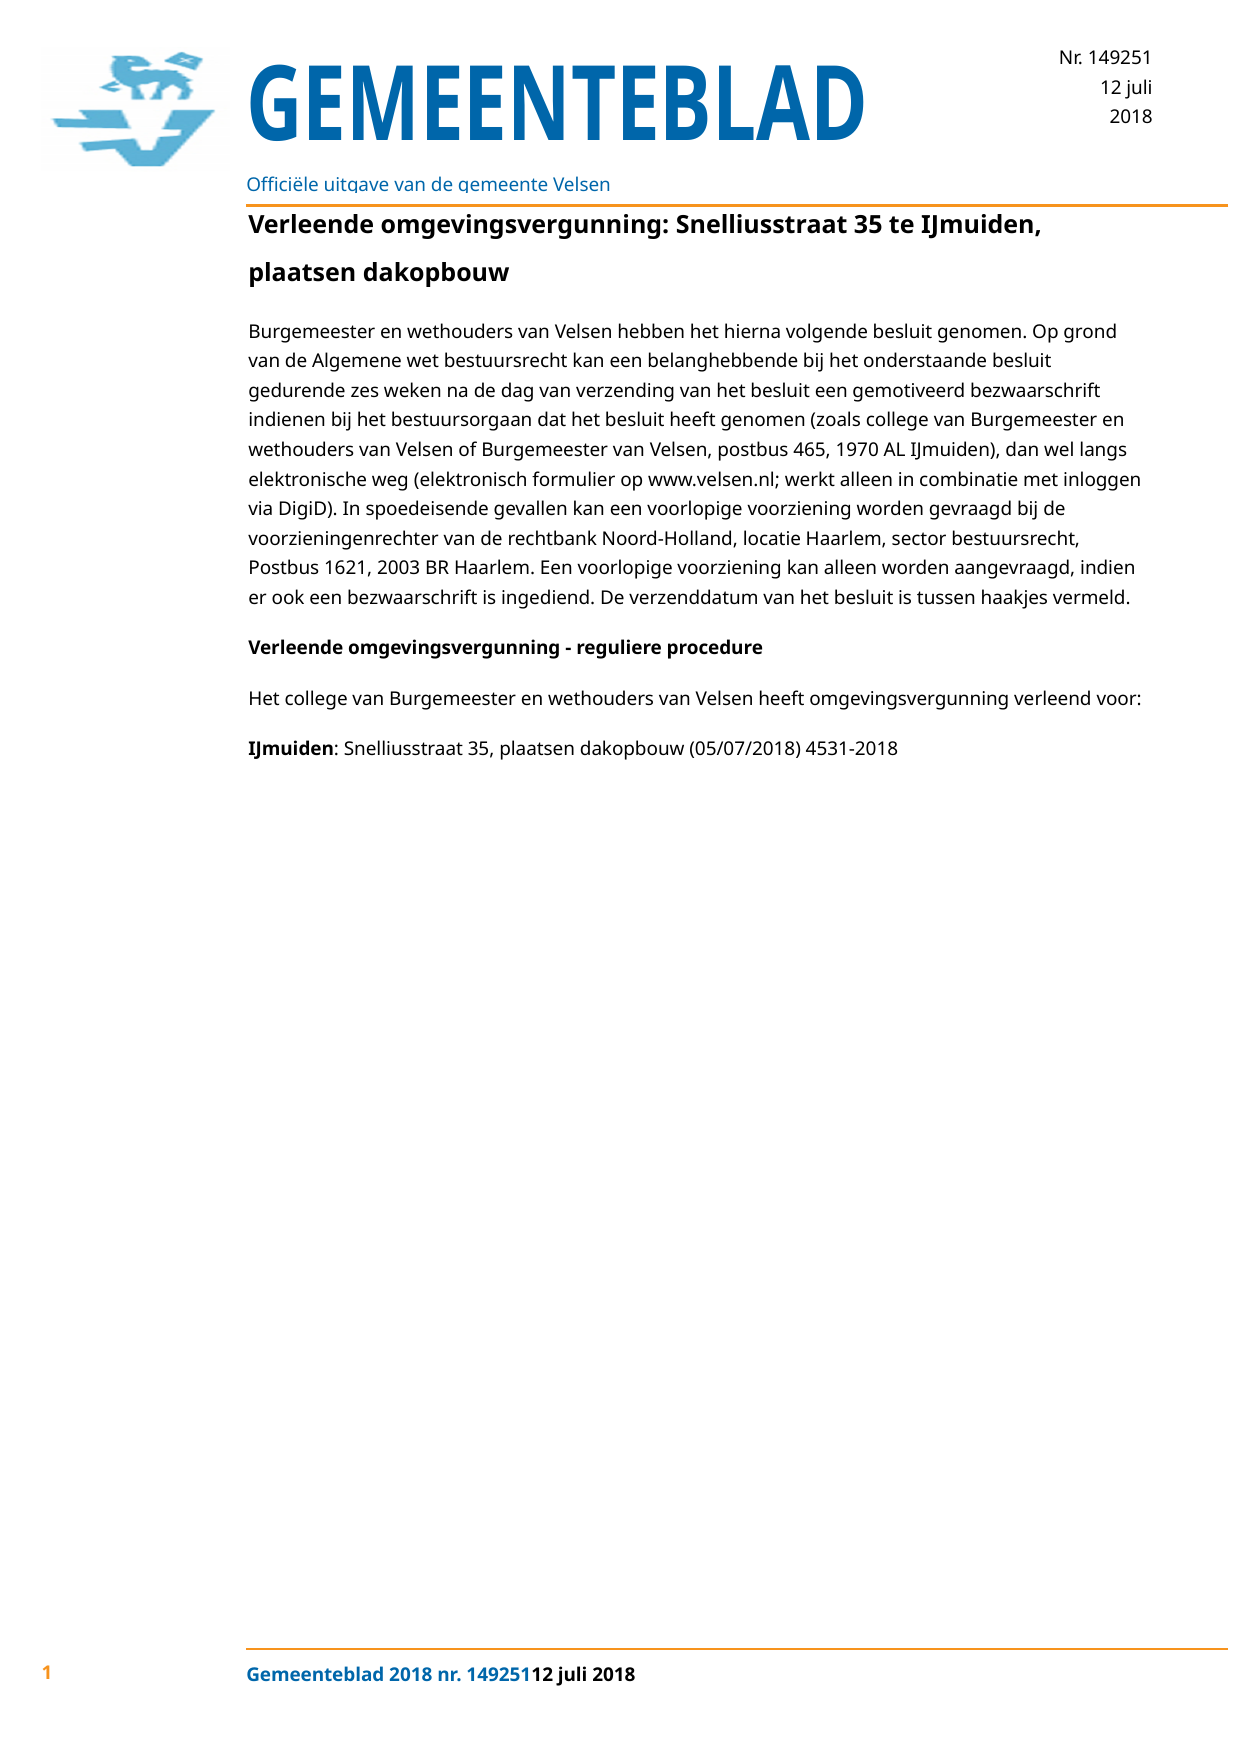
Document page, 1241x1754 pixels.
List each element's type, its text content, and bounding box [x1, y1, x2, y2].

text Verleende omgevingsvergunning - reguliere procedure [248, 634, 1152, 660]
text Burgemeester en wethouders van Velsen hebben het hierna volgende besluit genomen. Op grond van de Algemene wet bestuursrecht kan een belanghebbende bij het onderstaande besluit gedurende zes weken na de dag van verzending van het besluit een gemotiveerd bezwaarschrift indienen bij het bestuursorgaan dat het besluit heeft genomen (zoals college van Burgemeester en wethouders van Velsen of Burgemeester van Velsen, postbus 465, 1970 AL IJmuiden), dan wel langs elektronische weg (elektronisch formulier op www.velsen.nl; werkt alleen in combinatie met inloggen via DigiD). In spoedeisende gevallen kan een voorlopige voorziening worden gevraagd bij de voorzieningenrechter van de rechtbank Noord-Holland, locatie Haarlem, sector bestuursrecht, Postbus 1621, 2003 BR Haarlem. Een voorlopige voorziening kan alleen worden aangevraagd, indien er ook een bezwaarschrift is ingediend. De verzenddatum van het besluit is tussen haakjes vermeld. [248, 318, 1152, 610]
picture [41, 47, 231, 172]
text Verleende omgevingsvergunning: Snelliusstraat 35 te IJmuiden, plaatsen dakopbouw [248, 207, 1152, 288]
text IJmuiden: Snelliusstraat 35, plaatsen dakopbouw (05/07/2018) 4531-2018 [248, 735, 1152, 761]
text Het college van Burgemeester en wethouders van Velsen heeft omgevingsvergunning verleend voor: [248, 685, 1152, 711]
